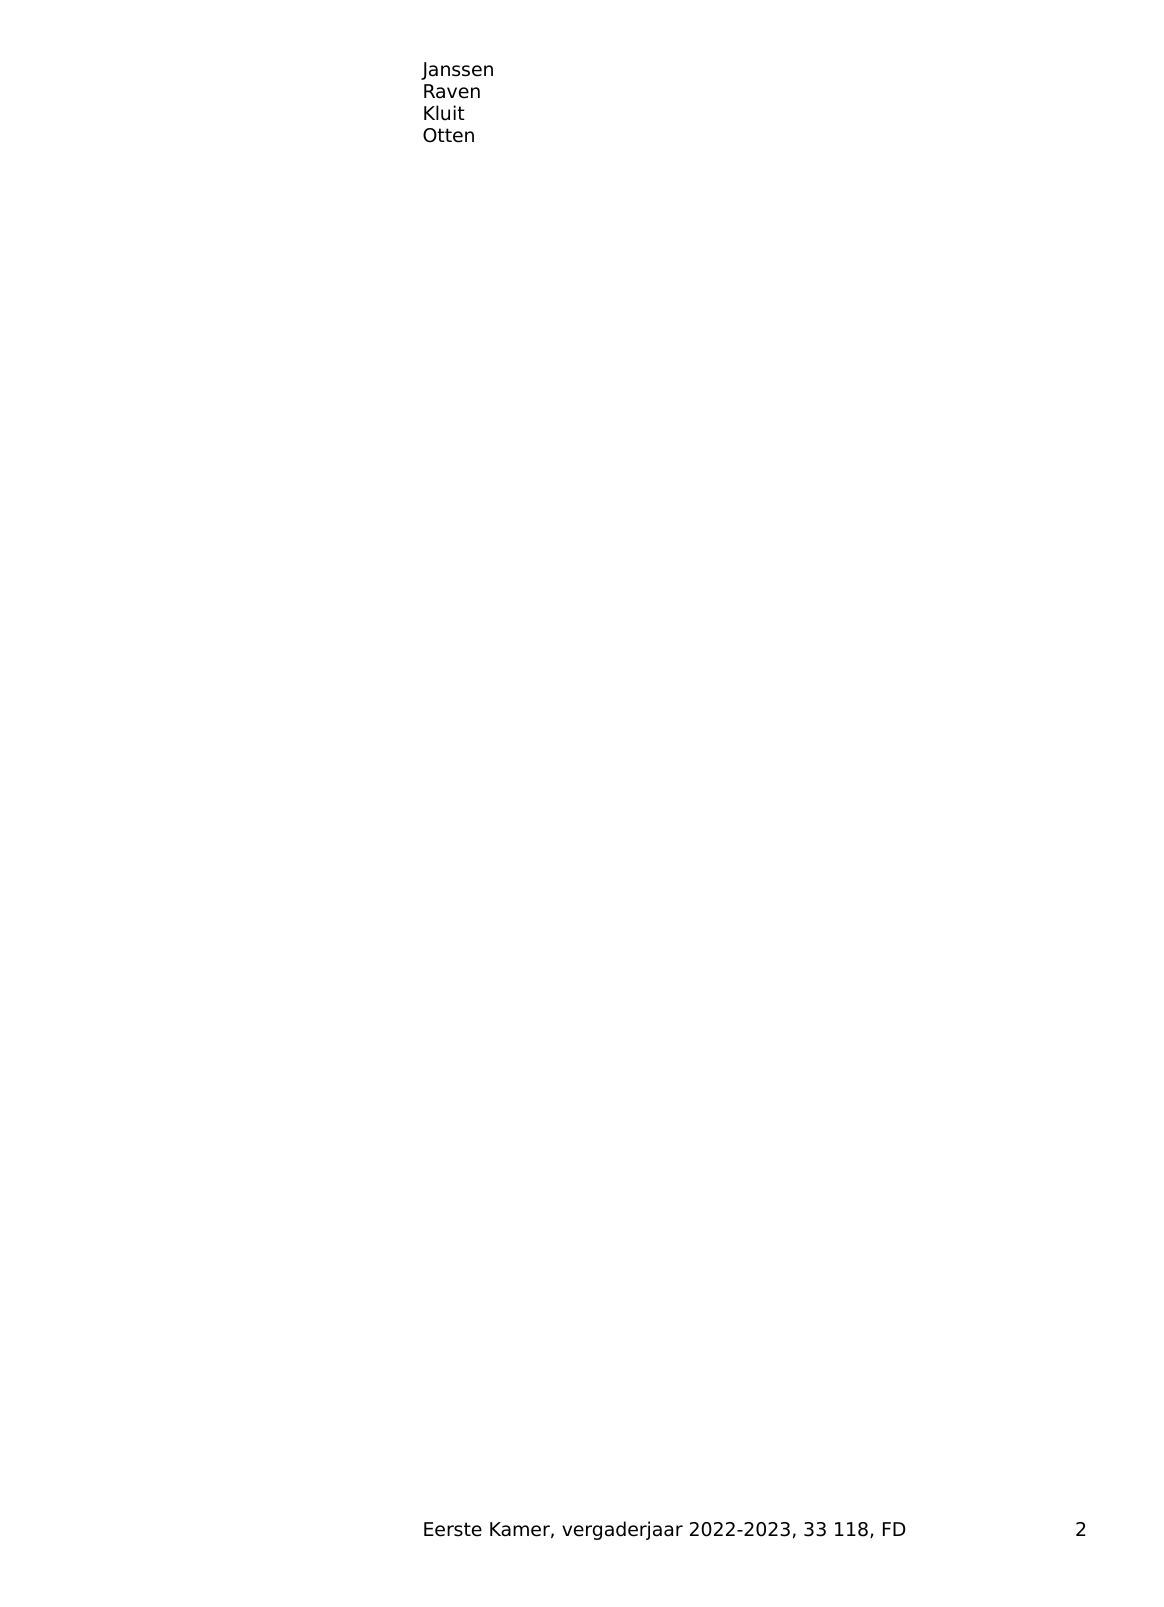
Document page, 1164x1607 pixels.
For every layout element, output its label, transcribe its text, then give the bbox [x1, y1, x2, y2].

text Raven [422, 81, 1087, 103]
text Kluit [422, 103, 1087, 125]
text Otten [422, 125, 1087, 147]
text Janssen [422, 59, 1087, 81]
